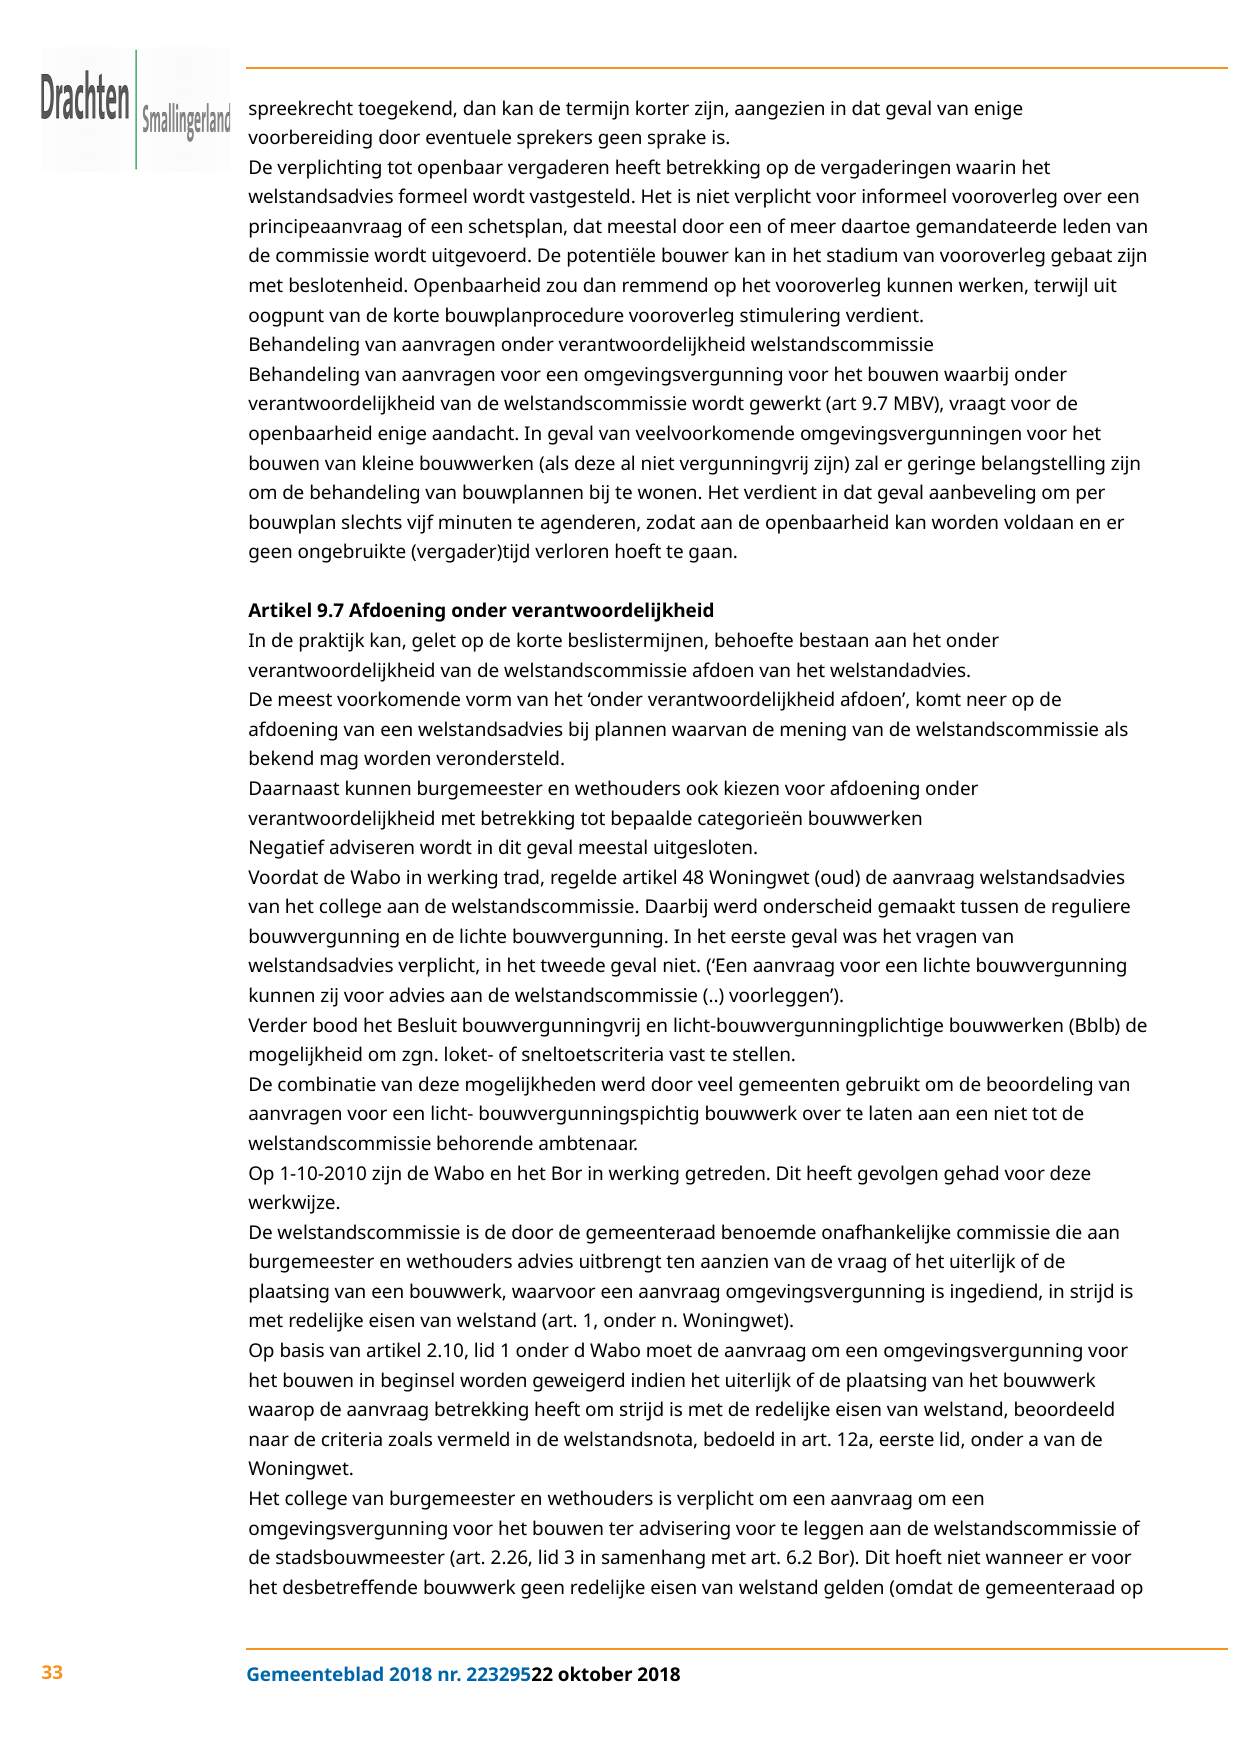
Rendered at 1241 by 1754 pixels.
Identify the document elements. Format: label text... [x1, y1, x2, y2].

text In de praktijk kan, gelet op de korte beslistermijnen, behoefte bestaan aan het onder verantwoordelijkheid van de welstandscommissie afdoen van het welstandadvies. [248, 627, 1152, 683]
text Voordat de Wabo in werking trad, regelde artikel 48 Woningwet (oud) de aanvraag welstandsadvies van het college aan de welstandscommissie. Daarbij werd onderscheid gemaakt tussen de reguliere bouwvergunning en de lichte bouwvergunning. In het eerste geval was het vragen van welstandsadvies verplicht, in het tweede geval niet. (‘Een aanvraag voor een lichte bouwvergunning kunnen zij voor advies aan de welstandscommissie (..) voorleggen’). [248, 864, 1152, 1008]
text Behandeling van aanvragen onder verantwoordelijkheid welstandscommissie [248, 331, 1152, 357]
text Het college van burgemeester en wethouders is verplicht om een aanvraag om een omgevingsvergunning voor het bouwen ter advisering voor te leggen aan de welstandscommissie of de stadsbouwmeester (art. 2.26, lid 3 in samenhang met art. 6.2 Bor). Dit hoeft niet wanneer er voor het desbetreffende bouwwerk geen redelijke eisen van welstand gelden (omdat de gemeenteraad op [248, 1485, 1152, 1600]
text Daarnaast kunnen burgemeester en wethouders ook kiezen voor afdoening onder verantwoordelijkheid met betrekking tot bepaalde categorieën bouwwerken [248, 775, 1152, 831]
text Op basis van artikel 2.10, lid 1 onder d Wabo moet de aanvraag om een omgevingsvergunning voor het bouwen in beginsel worden geweigerd indien het uiterlijk of de plaatsing van het bouwwerk waarop de aanvraag betrekking heeft om strijd is met de redelijke eisen van welstand, beoordeeld naar de criteria zoals vermeld in de welstandsnota, bedoeld in art. 12a, eerste lid, onder a van de Woningwet. [248, 1337, 1152, 1481]
text De welstandscommissie is de door de gemeenteraad benoemde onafhankelijke commissie die aan burgemeester en wethouders advies uitbrengt ten aanzien van de vraag of het uiterlijk of de plaatsing van een bouwwerk, waarvoor een aanvraag omgevingsvergunning is ingediend, in strijd is met redelijke eisen van welstand (art. 1, onder n. Woningwet). [248, 1219, 1152, 1333]
text Op 1-10-2010 zijn de Wabo en het Bor in werking getreden. Dit heeft gevolgen gehad voor deze werkwijze. [248, 1160, 1152, 1215]
text De verplichting tot openbaar vergaderen heeft betrekking op de vergaderingen waarin het welstandsadvies formeel wordt vastgesteld. Het is niet verplicht voor informeel vooroverleg over een principeaanvraag of een schetsplan, dat meestal door een of meer daartoe gemandateerde leden van de commissie wordt uitgevoerd. De potentiële bouwer kan in het stadium van vooroverleg gebaat zijn met beslotenheid. Openbaarheid zou dan remmend op het vooroverleg kunnen werken, terwijl uit oogpunt van de korte bouwplanprocedure vooroverleg stimulering verdient. [248, 154, 1152, 328]
text Behandeling van aanvragen voor een omgevingsvergunning voor het bouwen waarbij onder verantwoordelijkheid van de welstandscommissie wordt gewerkt (art 9.7 MBV), vraagt voor de openbaarheid enige aandacht. In geval van veelvoorkomende omgevingsvergunningen voor het bouwen van kleine bouwwerken (als deze al niet vergunningvrij zijn) zal er geringe belangstelling zijn om de behandeling van bouwplannen bij te wonen. Het verdient in dat geval aanbeveling om per bouwplan slechts vijf minuten te agenderen, zodat aan de openbaarheid kan worden voldaan en er geen ongebruikte (vergader)tijd verloren hoeft te gaan. [248, 361, 1152, 564]
text De combinatie van deze mogelijkheden werd door veel gemeenten gebruikt om de beoordeling van aanvragen voor een licht- bouwvergunningspichtig bouwwerk over te laten aan een niet tot de welstandscommissie behorende ambtenaar. [248, 1071, 1152, 1156]
picture [41, 47, 231, 172]
text Verder bood het Besluit bouwvergunningvrij en licht-bouwvergunningplichtige bouwwerken (Bblb) de mogelijkheid om zgn. loket- of sneltoetscriteria vast te stellen. [248, 1012, 1152, 1067]
text Negatief adviseren wordt in dit geval meestal uitgesloten. [248, 834, 1152, 860]
text Artikel 9.7 Afdoening onder verantwoordelijkheid [248, 598, 1152, 623]
text spreekrecht toegekend, dan kan de termijn korter zijn, aangezien in dat geval van enige voorbereiding door eventuele sprekers geen sprake is. [248, 95, 1152, 150]
text De meest voorkomende vorm van het ‘onder verantwoordelijkheid afdoen’, komt neer op de afdoening van een welstandsadvies bij plannen waarvan de mening van de welstandscommissie als bekend mag worden verondersteld. [248, 686, 1152, 771]
